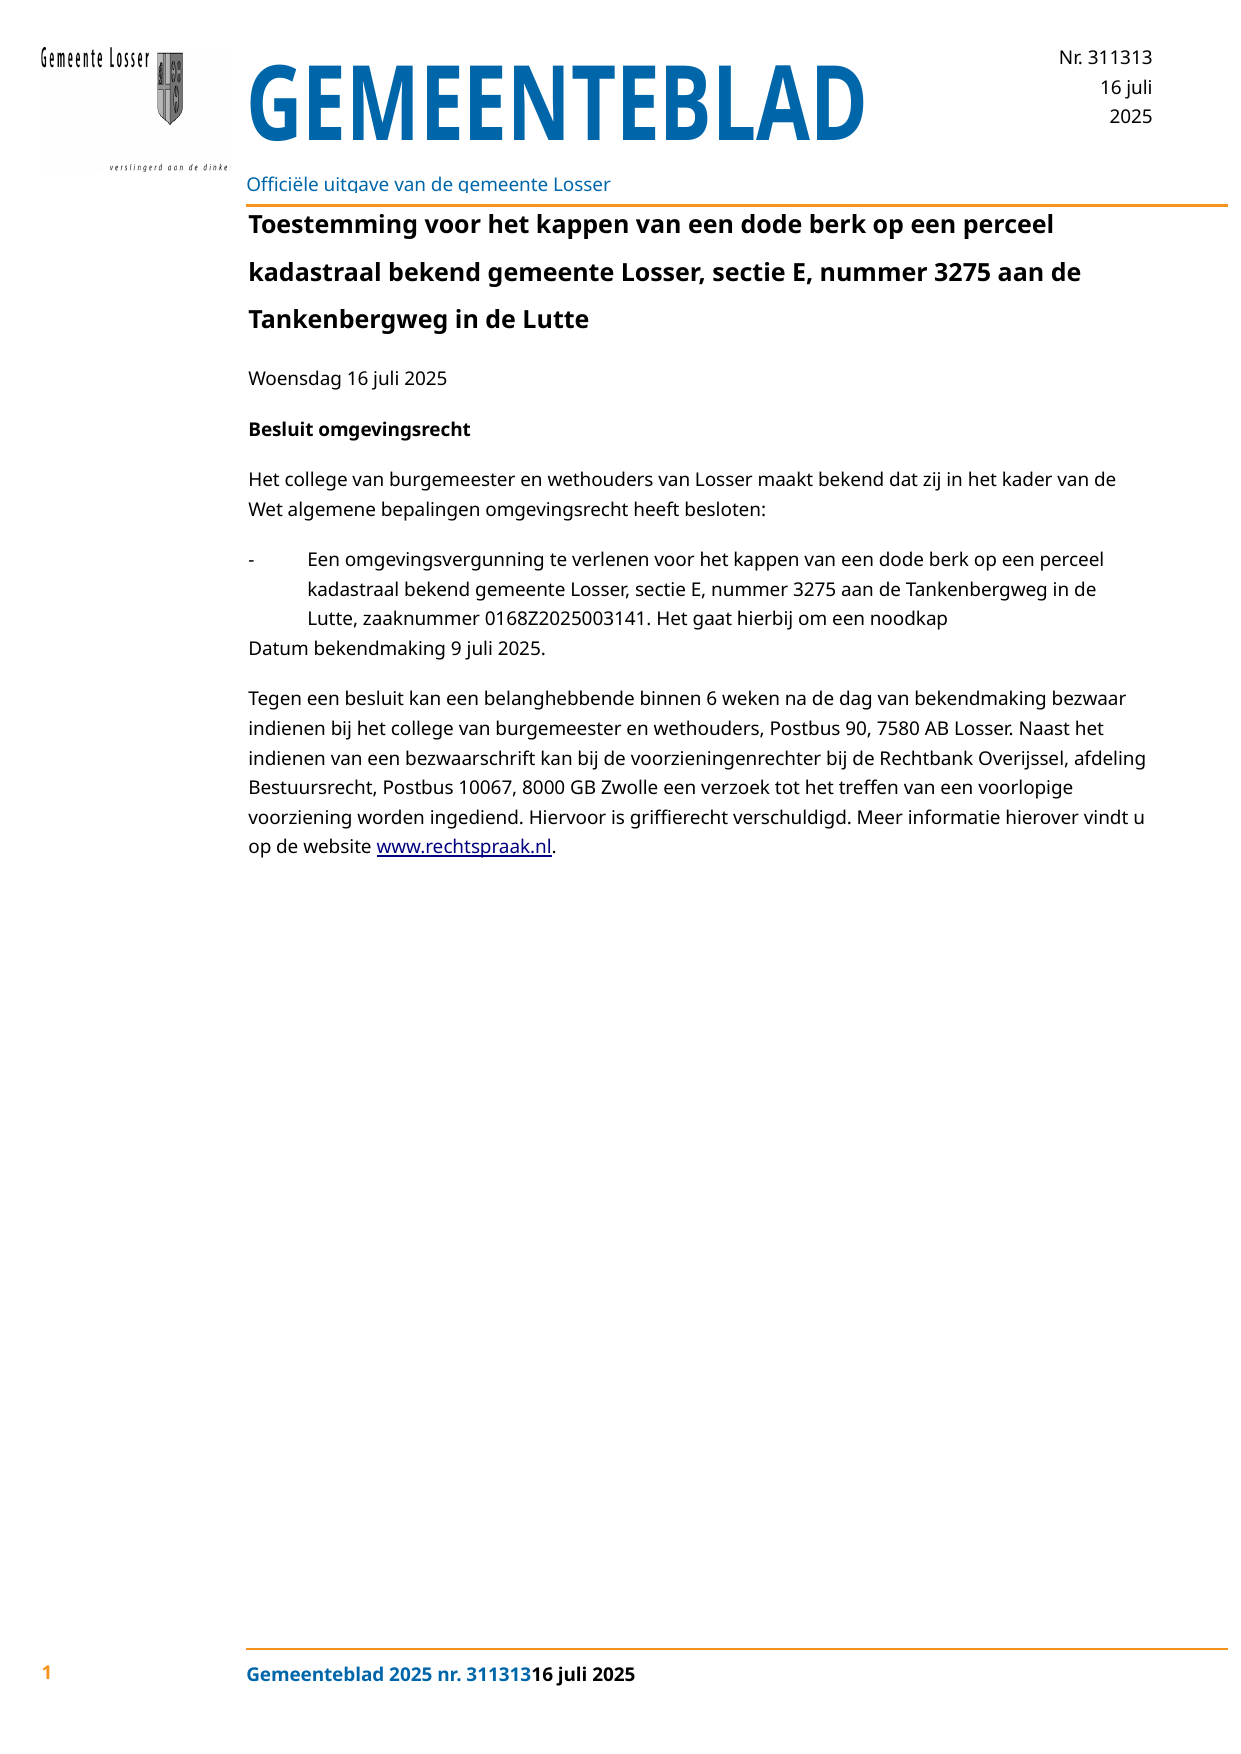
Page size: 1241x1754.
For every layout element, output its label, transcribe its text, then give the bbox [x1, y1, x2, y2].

text Woensdag 16 juli 2025 [248, 366, 1152, 391]
text Tegen een besluit kan een belanghebbende binnen 6 weken na de dag van bekendmaking bezwaar indienen bij het college van burgemeester en wethouders, Postbus 90, 7580 AB Losser. Naast het indienen van een bezwaarschrift kan bij de voorzieningenrechter bij de Rechtbank Overijssel, afdeling Bestuursrecht, Postbus 10067, 8000 GB Zwolle een verzoek tot het treffen van een voorlopige voorziening worden ingediend. Hiervoor is griffierecht verschuldigd. Meer informatie hierover vindt u op de website www.rechtspraak.nl. [248, 686, 1152, 859]
text Toestemming voor het kappen van een dode berk op een perceel kadastraal bekend gemeente Losser, sectie E, nummer 3275 aan de Tankenbergweg in de Lutte [248, 207, 1152, 336]
text Datum bekendmaking 9 juli 2025. [248, 635, 1152, 661]
list Een omgevingsvergunning te verlenen voor het kappen van een dode berk op een perceel kadastraal bekend gemeente Losser, sectie E, nummer 3275 aan de Tankenbergweg in de Lutte, zaaknummer 0168Z2025003141. Het gaat hierbij om een noodkap [248, 546, 1152, 631]
picture [41, 47, 231, 172]
text Besluit omgevingsrecht [248, 416, 1152, 442]
text Het college van burgemeester en wethouders van Losser maakt bekend dat zij in het kader van de Wet algemene bepalingen omgevingsrecht heeft besloten: [248, 466, 1152, 522]
